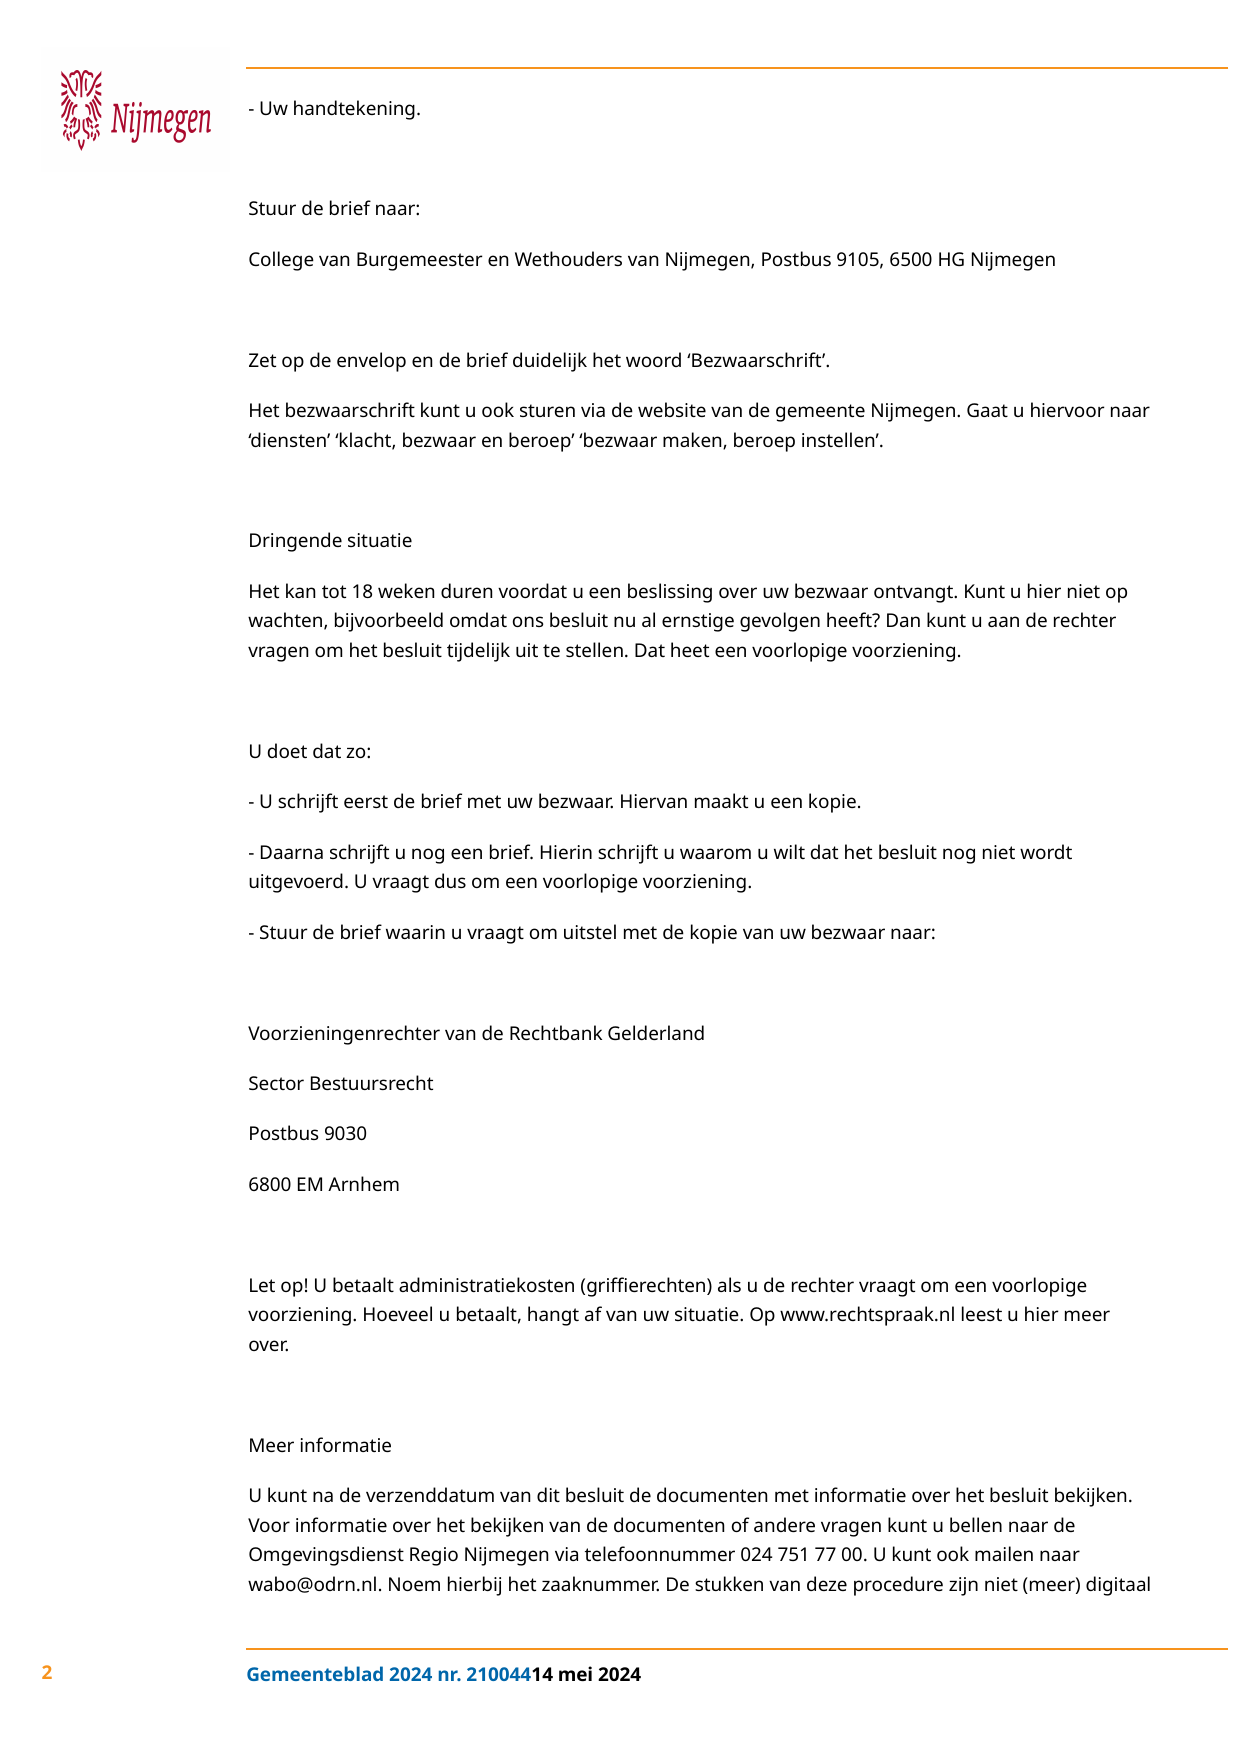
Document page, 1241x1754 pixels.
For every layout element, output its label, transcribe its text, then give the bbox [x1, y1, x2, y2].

text - Daarna schrijft u nog een brief. Hierin schrijft u waarom u wilt dat het besluit nog niet wordt uitgevoerd. U vraagt dus om een voorlopige voorziening. [248, 839, 1152, 894]
text - Uw handtekening. [248, 95, 1152, 121]
text Sector Bestuursrecht [248, 1070, 1152, 1096]
text Let op! U betaalt administratiekosten (griffierechten) als u de rechter vraagt om een voorlopige voorziening. Hoeveel u betaalt, hangt af van uw situatie. Op www.rechtspraak.nl leest u hier meer over. [248, 1272, 1152, 1357]
text U kunt na de verzenddatum van dit besluit de documenten met informatie over het besluit bekijken. Voor informatie over het bekijken van de documenten of andere vragen kunt u bellen naar de Omgevingsdienst Regio Nijmegen via telefoonnummer 024 751 77 00. U kunt ook mailen naar wabo@odrn.nl. Noem hierbij het zaaknummer. De stukken van deze procedure zijn niet (meer) digitaal [248, 1482, 1152, 1597]
text Postbus 9030 [248, 1121, 1152, 1146]
text - U schrijft eerst de brief met uw bezwaar. Hiervan maakt u een kopie. [248, 788, 1152, 814]
text Voorzieningenrechter van de Rechtbank Gelderland [248, 1020, 1152, 1046]
text Dringende situatie [248, 528, 1152, 553]
text College van Burgemeester en Wethouders van Nijmegen, Postbus 9105, 6500 HG Nijmegen [248, 246, 1152, 272]
picture [41, 47, 231, 172]
text U doet dat zo: [248, 738, 1152, 764]
text - Stuur de brief waarin u vraagt om uitstel met de kopie van uw bezwaar naar: [248, 919, 1152, 945]
text Stuur de brief naar: [248, 196, 1152, 221]
text Meer informatie [248, 1432, 1152, 1458]
text Het bezwaarschrift kunt u ook sturen via de website van de gemeente Nijmegen. Gaat u hiervoor naar ‘diensten’ ‘klacht, bezwaar en beroep’ ‘bezwaar maken, beroep instellen’. [248, 397, 1152, 453]
text Zet op de envelop en de brief duidelijk het woord ‘Bezwaarschrift’. [248, 347, 1152, 373]
text 6800 EM Arnhem [248, 1171, 1152, 1197]
text Het kan tot 18 weken duren voordat u een beslissing over uw bezwaar ontvangt. Kunt u hier niet op wachten, bijvoorbeeld omdat ons besluit nu al ernstige gevolgen heeft? Dan kunt u aan de rechter vragen om het besluit tijdelijk uit te stellen. Dat heet een voorlopige voorziening. [248, 578, 1152, 663]
